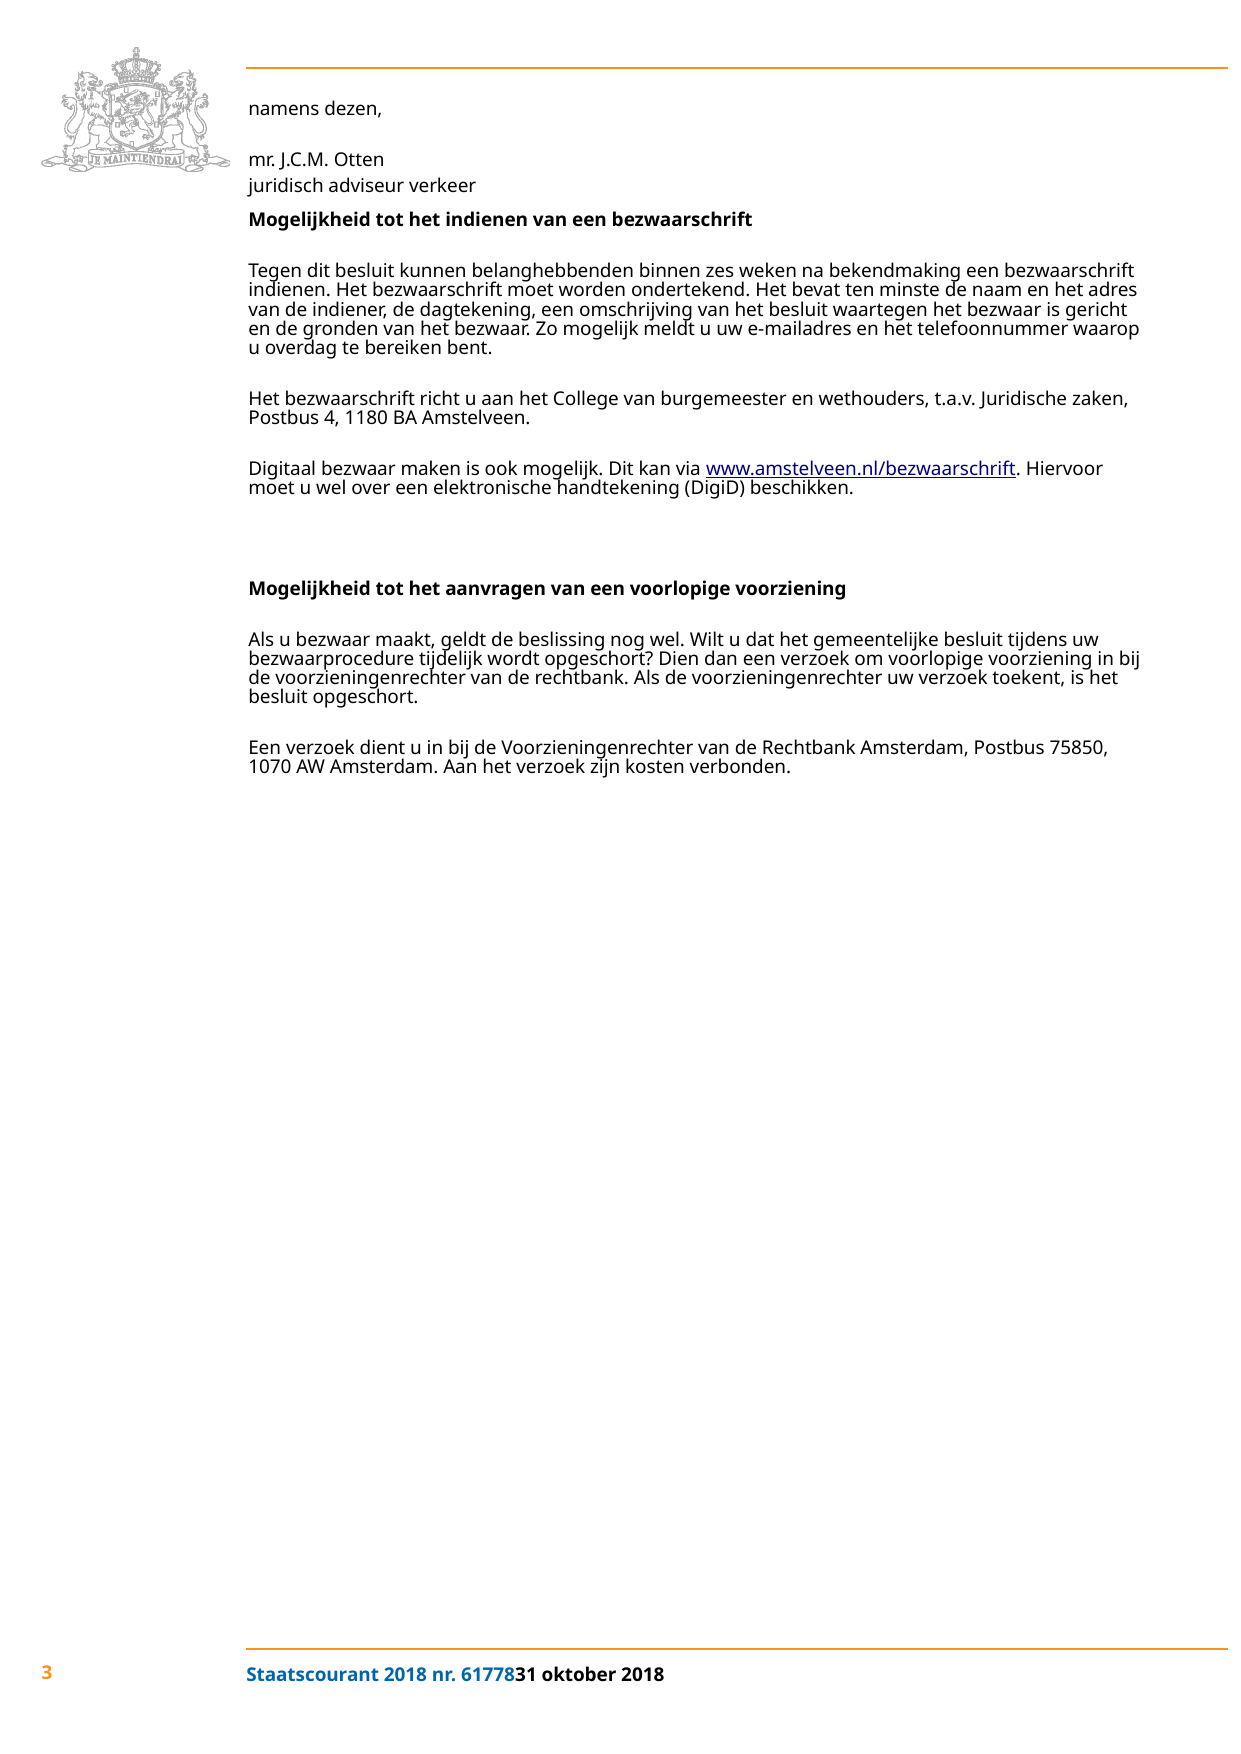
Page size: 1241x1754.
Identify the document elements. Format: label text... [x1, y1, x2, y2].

text Het bezwaarschrift richt u aan het College van burgemeester en wethouders, t.a.v. Juridische zaken, Postbus 4, 1180 BA Amstelveen. [248, 390, 1152, 428]
picture [41, 47, 231, 172]
text Digitaal bezwaar maken is ook mogelijk. Dit kan via www.amstelveen.nl/bezwaarschrift. Hiervoor moet u wel over een elektronische handtekening (DigiD) beschikken. [248, 459, 1152, 498]
text Mogelijkheid tot het aanvragen van een voorlopige voorziening [248, 580, 1152, 599]
text Mogelijkheid tot het indienen van een bezwaarschrift [248, 211, 1152, 231]
text Als u bezwaar maakt, geldt de beslissing nog wel. Wilt u dat het gemeentelijke besluit tijdens uw bezwaarprocedure tijdelijk wordt opgeschort? Dien dan een verzoek om voorlopige voorziening in bij de voorzieningenrechter van de rechtbank. Als de voorzieningenrechter uw verzoek toekent, is het besluit opgeschort. [248, 631, 1152, 708]
text Een verzoek dient u in bij de Voorzieningenrechter van de Rechtbank Amsterdam, Postbus 75850, 1070 AW Amsterdam. Aan het verzoek zijn kosten verbonden. [248, 739, 1152, 778]
text mr. J.C.M. Otten [248, 146, 1152, 172]
text juridisch adviseur verkeer [248, 172, 1152, 198]
text Tegen dit besluit kunnen belanghebbenden binnen zes weken na bekendmaking een bezwaarschrift indienen. Het bezwaarschrift moet worden ondertekend. Het bevat ten minste de naam en het adres van de indiener, de dagtekening, een omschrijving van het besluit waartegen het bezwaar is gericht en de gronden van het bezwaar. Zo mogelijk meldt u uw e-mailadres en het telefoonnummer waarop u overdag te bereiken bent. [248, 262, 1152, 358]
text namens dezen, [248, 95, 1152, 121]
